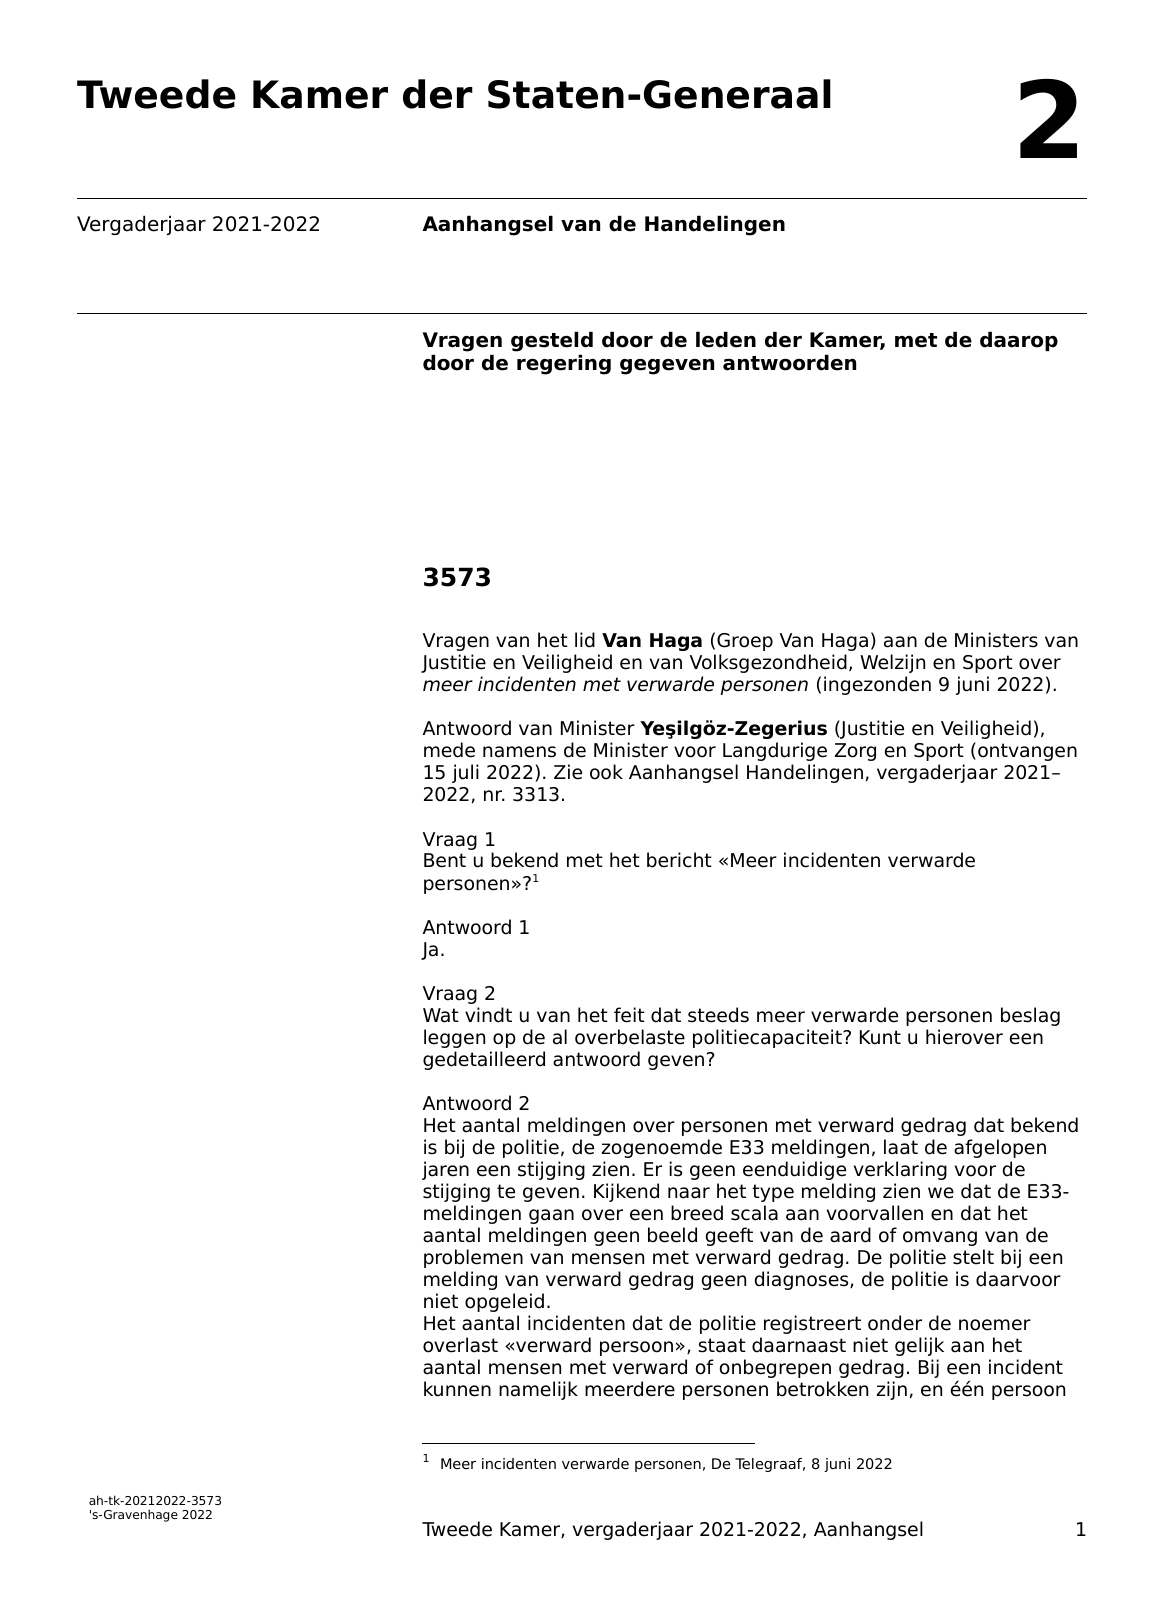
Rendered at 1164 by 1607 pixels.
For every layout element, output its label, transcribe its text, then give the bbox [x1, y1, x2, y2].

text Vraag 2 [422, 983, 1087, 1005]
text Wat vindt u van het feit dat steeds meer verwarde personen beslag leggen op de al overbelaste politiecapaciteit? Kunt u hierover een gedetailleerd antwoord geven? [422, 1005, 1087, 1071]
table_header 2 [886, 59, 1087, 198]
table_cell Vragen gesteld door de leden der Kamer, met de daarop door de regering gegeven antwoorden [422, 314, 1087, 375]
text 's-Gravenhage 2022 [88, 1508, 323, 1522]
text Ja. [422, 938, 1087, 961]
text Antwoord van Minister Yeşilgöz-Zegerius (Justitie en Veiligheid), mede namens de Minister voor Langdurige Zorg en Sport (ontvangen 15 juli 2022). Zie ook Aanhangsel Handelingen, vergaderjaar 2021–2022, nr. 3313. [422, 718, 1087, 806]
table_cell Vergaderjaar 2021-2022 [77, 199, 422, 313]
text Bent u bekend met het bericht «Meer incidenten verwarde personen»? [422, 850, 1087, 894]
text Antwoord 2 [422, 1093, 1087, 1115]
text Het aantal meldingen over personen met verward gedrag dat bekend is bij de politie, de zogenoemde E33 meldingen, laat de afgelopen jaren een stijging zien. Er is geen eenduidige verklaring voor de stijging te geven. Kijkend naar het type melding zien we dat de E33-meldingen gaan over een breed scala aan voorvallen en dat het aantal meldingen geen beeld geeft van de aard of omvang van de problemen van mensen met verward gedrag. De politie stelt bij een melding van verward gedrag geen diagnoses, de politie is daarvoor niet opgeleid. [422, 1115, 1087, 1313]
text 3573 [422, 563, 1087, 592]
table_cell [77, 314, 422, 375]
text Vragen van het lid Van Haga (Groep Van Haga) aan de Ministers van Justitie en Veiligheid en van Volksgezondheid, Welzijn en Sport over meer incidenten met verwarde personen (ingezonden 9 juni 2022). [422, 630, 1087, 696]
text ah-tk-20212022-3573 [88, 1494, 323, 1508]
text Het aantal incidenten dat de politie registreert onder de noemer overlast «verward persoon», staat daarnaast niet gelijk aan het aantal mensen met verward of onbegrepen gedrag. Bij een incident kunnen namelijk meerdere personen betrokken zijn, en één persoon [422, 1313, 1087, 1401]
table_cell Aanhangsel van de Handelingen [422, 199, 1087, 313]
text Meer incidenten verwarde personen, De Telegraaf, 8 juni 2022 [422, 1452, 1087, 1474]
text Antwoord 1 [422, 917, 1087, 938]
table_header Tweede Kamer der Staten-Generaal [77, 59, 886, 198]
text Vraag 1 [422, 828, 1087, 850]
